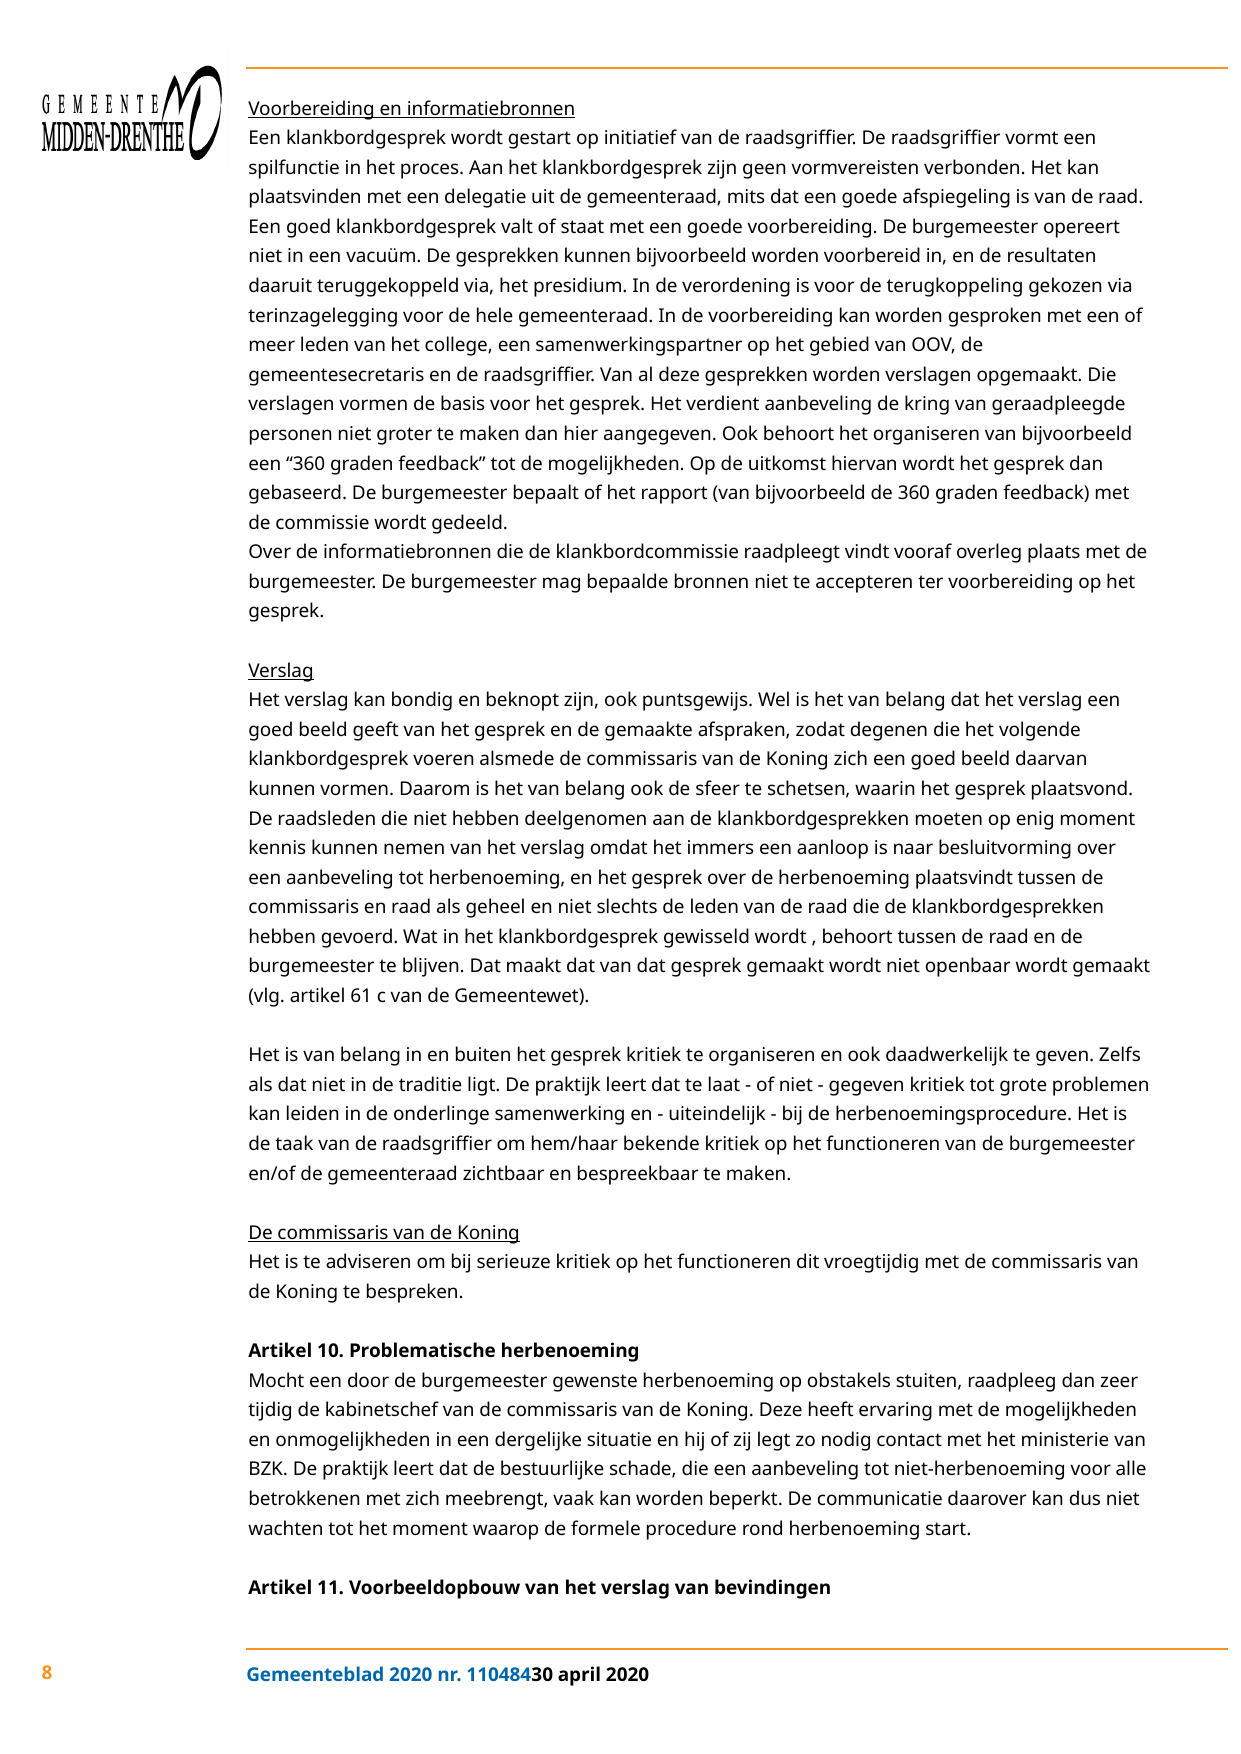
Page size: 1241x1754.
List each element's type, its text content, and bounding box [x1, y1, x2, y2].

text Over de informatiebronnen die de klankbordcommissie raadpleegt vindt vooraf overleg plaats met de burgemeester. De burgemeester mag bepaalde bronnen niet te accepteren ter voorbereiding op het gesprek. [248, 538, 1152, 623]
picture [41, 47, 231, 172]
text Mocht een door de burgemeester gewenste herbenoeming op obstakels stuiten, raadpleeg dan zeer tijdig de kabinetschef van de commissaris van de Koning. Deze heeft ervaring met de mogelijkheden en onmogelijkheden in een dergelijke situatie en hij of zij legt zo nodig contact met het ministerie van BZK. De praktijk leert dat de bestuurlijke schade, die een aanbeveling tot niet-herbenoeming voor alle betrokkenen met zich meebrengt, vaak kan worden beperkt. De communicatie daarover kan dus niet wachten tot het moment waarop de formele procedure rond herbenoeming start. [248, 1367, 1152, 1541]
text Artikel 11. Voorbeeldopbouw van het verslag van bevindingen [248, 1574, 1152, 1600]
text Het is van belang in en buiten het gesprek kritiek te organiseren en ook daadwerkelijk te geven. Zelfs als dat niet in de traditie ligt. De praktijk leert dat te laat - of niet - gegeven kritiek tot grote problemen kan leiden in de onderlinge samenwerking en - uiteindelijk - bij de herbenoemingsprocedure. Het is de taak van de raadsgriffier om hem/haar bekende kritiek op het functioneren van de burgemeester en/of de gemeenteraad zichtbaar en bespreekbaar te maken. [248, 1041, 1152, 1186]
text Het verslag kan bondig en beknopt zijn, ook puntsgewijs. Wel is het van belang dat het verslag een goed beeld geeft van het gesprek en de gemaakte afspraken, zodat degenen die het volgende klankbordgesprek voeren alsmede de commissaris van de Koning zich een goed beeld daarvan kunnen vormen. Daarom is het van belang ook de sfeer te schetsen, waarin het gesprek plaatsvond. De raadsleden die niet hebben deelgenomen aan de klankbordgesprekken moeten op enig moment kennis kunnen nemen van het verslag omdat het immers een aanloop is naar besluitvorming over een aanbeveling tot herbenoeming, en het gesprek over de herbenoeming plaatsvindt tussen de commissaris en raad als geheel en niet slechts de leden van de raad die de klankbordgesprekken hebben gevoerd. Wat in het klankbordgesprek gewisseld wordt , behoort tussen de raad en de burgemeester te blijven. Dat maakt dat van dat gesprek gemaakt wordt niet openbaar wordt gemaakt (vlg. artikel 61 c van de Gemeentewet). [248, 686, 1152, 1008]
text Het is te adviseren om bij serieuze kritiek op het functioneren dit vroegtijdig met de commissaris van de Koning te bespreken. [248, 1248, 1152, 1304]
text Voorbereiding en informatiebronnen [248, 95, 1152, 121]
text Een klankbordgesprek wordt gestart op initiatief van de raadsgriffier. De raadsgriffier vormt een spilfunctie in het proces. Aan het klankbordgesprek zijn geen vormvereisten verbonden. Het kan plaatsvinden met een delegatie uit de gemeenteraad, mits dat een goede afspiegeling is van de raad. Een goed klankbordgesprek valt of staat met een goede voorbereiding. De burgemeester opereert niet in een vacuüm. De gesprekken kunnen bijvoorbeeld worden voorbereid in, en de resultaten daaruit teruggekoppeld via, het presidium. In de verordening is voor de terugkoppeling gekozen via terinzagelegging voor de hele gemeenteraad. In de voorbereiding kan worden gesproken met een of meer leden van het college, een samenwerkingspartner op het gebied van OOV, de gemeentesecretaris en de raadsgriffier. Van al deze gesprekken worden verslagen opgemaakt. Die verslagen vormen de basis voor het gesprek. Het verdient aanbeveling de kring van geraadpleegde personen niet groter te maken dan hier aangegeven. Ook behoort het organiseren van bijvoorbeeld een “360 graden feedback” tot de mogelijkheden. Op de uitkomst hiervan wordt het gesprek dan gebaseerd. De burgemeester bepaalt of het rapport (van bijvoorbeeld de 360 graden feedback) met de commissie wordt gedeeld. [248, 124, 1152, 535]
text Verslag [248, 657, 1152, 683]
text De commissaris van de Koning [248, 1219, 1152, 1245]
text Artikel 10. Problematische herbenoeming [248, 1337, 1152, 1363]
